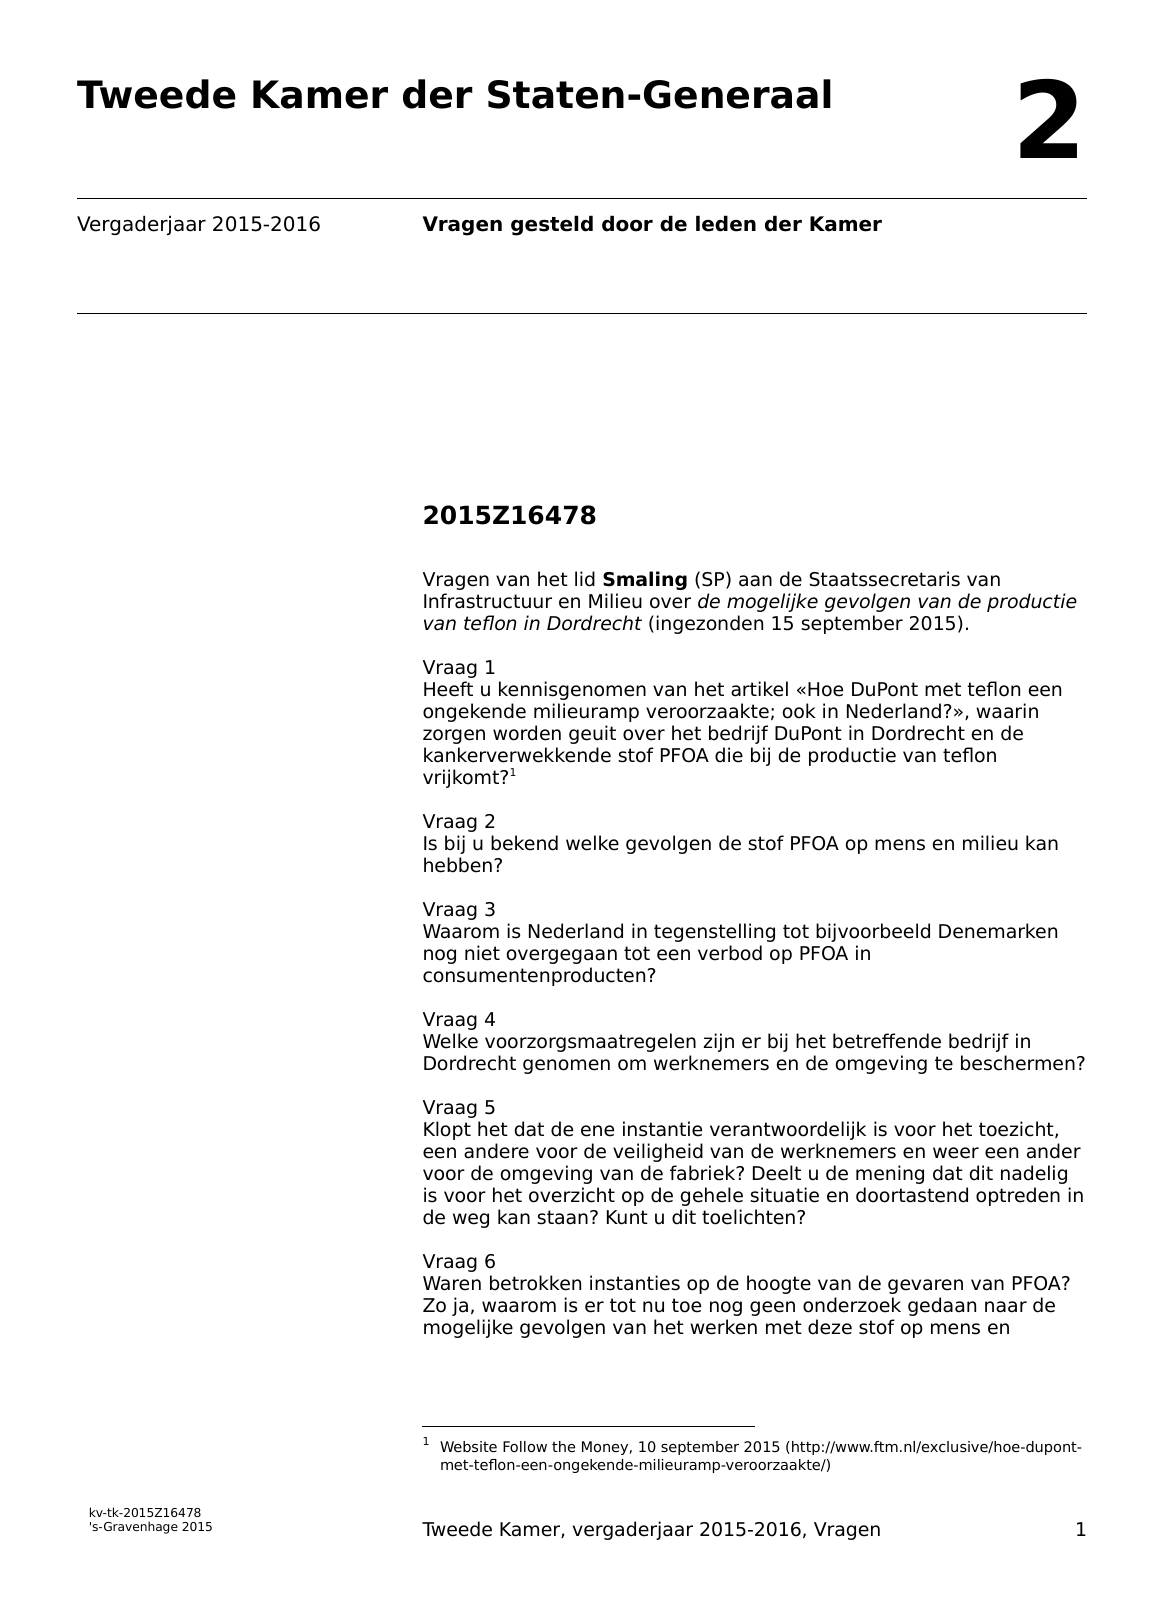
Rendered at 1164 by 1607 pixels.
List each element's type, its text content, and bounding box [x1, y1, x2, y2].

text Waren betrokken instanties op de hoogte van de gevaren van PFOA? Zo ja, waarom is er tot nu toe nog geen onderzoek gedaan naar de mogelijke gevolgen van het werken met deze stof op mens en [422, 1273, 1087, 1339]
text 's-Gravenhage 2015 [88, 1520, 323, 1534]
text Is bij u bekend welke gevolgen de stof PFOA op mens en milieu kan hebben? [422, 833, 1087, 877]
text Heeft u kennisgenomen van het artikel «Hoe DuPont met teflon een ongekende milieuramp veroorzaakte; ook in Nederland?», waarin zorgen worden geuit over het bedrijf DuPont in Dordrecht en de kankerverwekkende stof PFOA die bij de productie van teflon vrijkomt? [422, 679, 1087, 789]
text 2015Z16478 [422, 501, 1087, 531]
text Klopt het dat de ene instantie verantwoordelijk is voor het toezicht, een andere voor de veiligheid van de werknemers en weer een ander voor de omgeving van de fabriek? Deelt u de mening dat dit nadelig is voor het overzicht op de gehele situatie en doortastend optreden in de weg kan staan? Kunt u dit toelichten? [422, 1119, 1087, 1229]
text Vraag 6 [422, 1251, 1087, 1273]
text kv-tk-2015Z16478 [88, 1506, 323, 1520]
text Vraag 2 [422, 811, 1087, 833]
text Vragen van het lid Smaling (SP) aan de Staatssecretaris van Infrastructuur en Milieu over de mogelijke gevolgen van de productie van teflon in Dordrecht (ingezonden 15 september 2015). [422, 569, 1087, 635]
text Vraag 5 [422, 1097, 1087, 1119]
text Website Follow the Money, 10 september 2015 (http://www.ftm.nl/exclusive/hoe-dupont-met-teflon-een-ongekende-milieuramp-veroorzaakte/) [422, 1435, 1087, 1474]
table_header Tweede Kamer der Staten-Generaal [77, 59, 886, 198]
text Vraag 1 [422, 657, 1087, 679]
table_header 2 [886, 59, 1087, 198]
text Welke voorzorgsmaatregelen zijn er bij het betreffende bedrijf in Dordrecht genomen om werknemers en de omgeving te beschermen? [422, 1031, 1087, 1075]
table_cell Vragen gesteld door de leden der Kamer [422, 199, 1087, 313]
text Vraag 4 [422, 1009, 1087, 1031]
text Waarom is Nederland in tegenstelling tot bijvoorbeeld Denemarken nog niet overgegaan tot een verbod op PFOA in consumentenproducten? [422, 921, 1087, 987]
text Vraag 3 [422, 899, 1087, 921]
table_cell Vergaderjaar 2015-2016 [77, 199, 422, 313]
